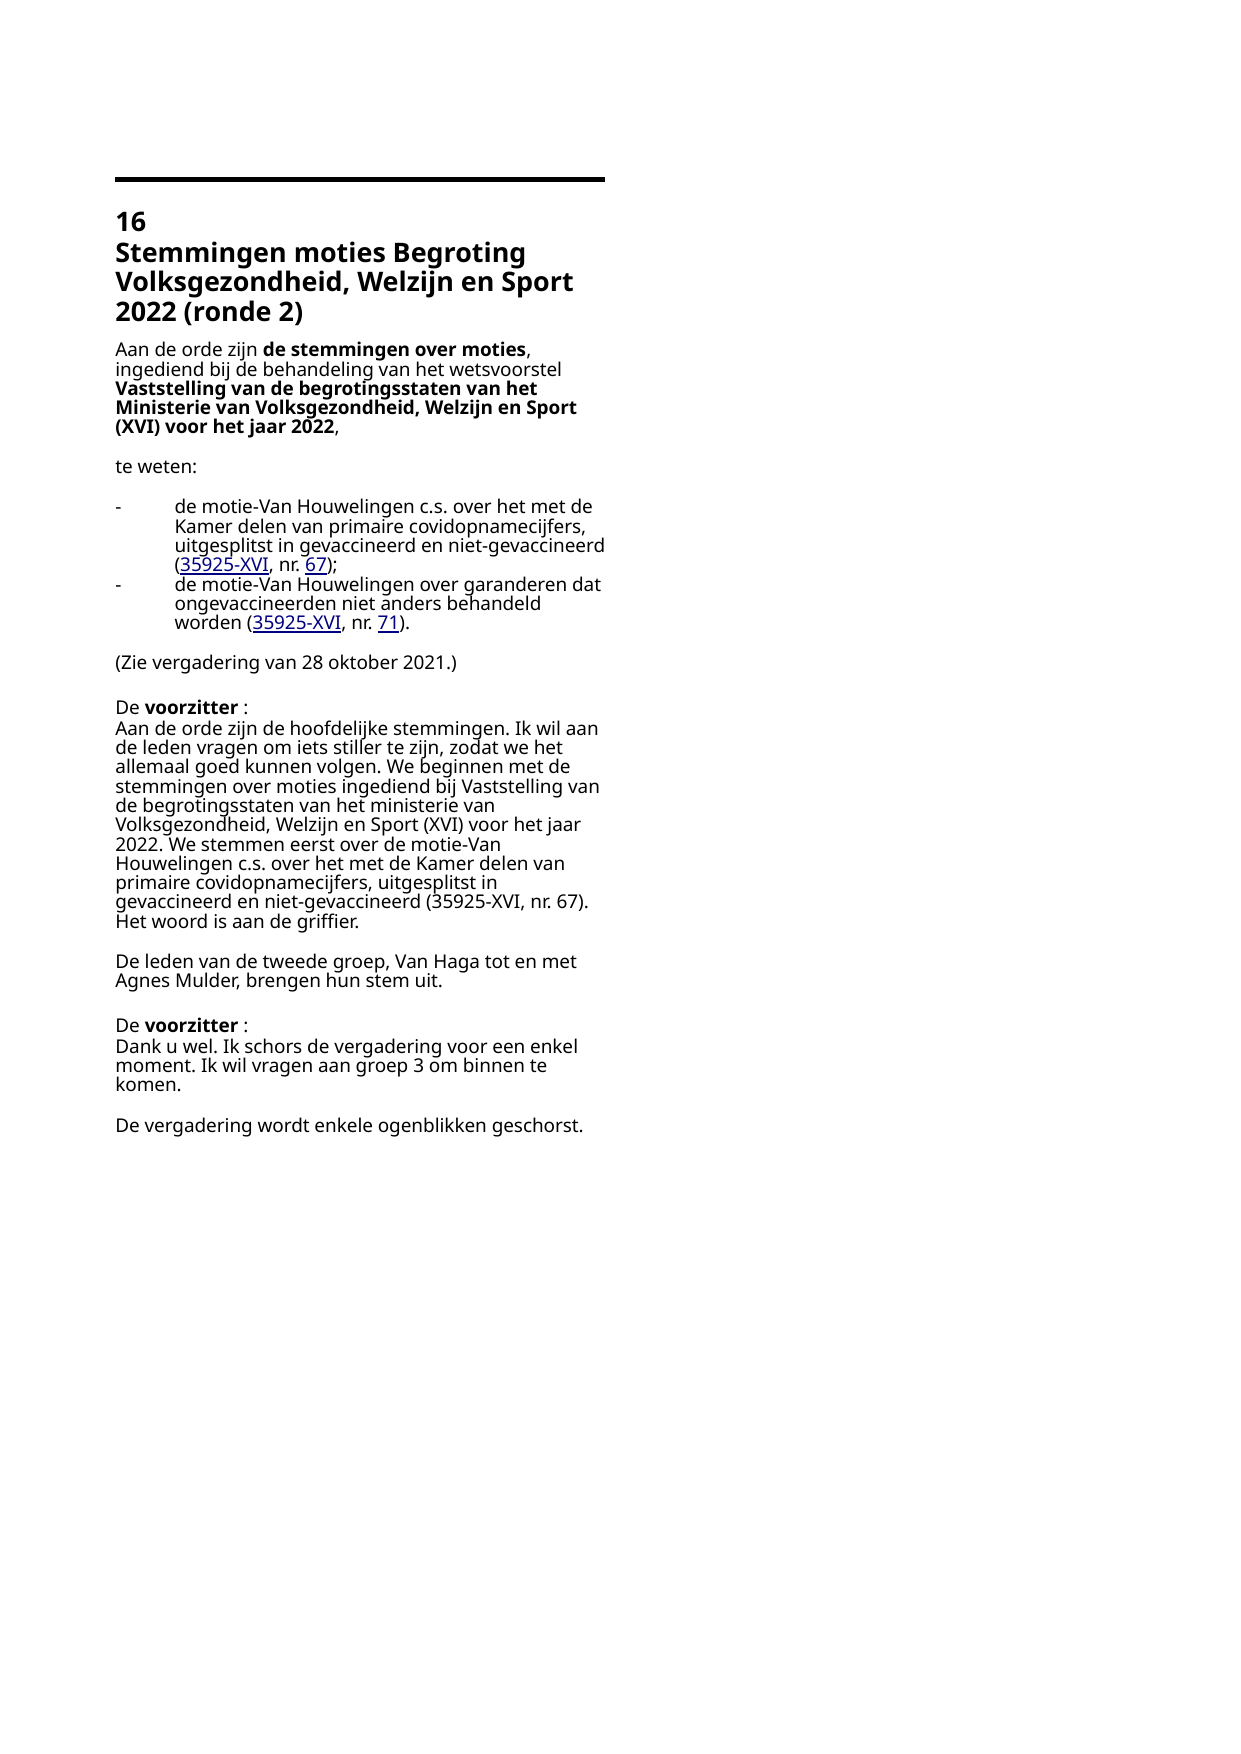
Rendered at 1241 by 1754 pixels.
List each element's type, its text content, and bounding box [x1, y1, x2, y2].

text De vergadering wordt enkele ogenblikken geschorst. [115, 1117, 605, 1136]
list de motie-Van Houwelingen c.s. over het met de Kamer delen van primaire covidopnamecijfers, uitgesplitst in gevaccineerd en niet-gevaccineerd (35925-XVI, nr. 67); [115, 498, 605, 576]
text De leden van de tweede groep, Van Haga tot en met Agnes Mulder, brengen hun stem uit. [115, 953, 605, 991]
text te weten: [115, 458, 605, 478]
text Stemmingen moties Begroting Volksgezondheid, Welzijn en Sport 2022 (ronde 2) [115, 239, 605, 341]
text 16 [115, 203, 605, 239]
text Dank u wel. Ik schors de vergadering voor een enkel moment. Ik wil vragen aan groep 3 om binnen te komen. [115, 1038, 605, 1096]
text Aan de orde zijn de hoofdelijke stemmingen. Ik wil aan de leden vragen om iets stiller te zijn, zodat we het allemaal goed kunnen volgen. We beginnen met de stemmingen over moties ingediend bij Vaststelling van de begrotingsstaten van het ministerie van Volksgezondheid, Welzijn en Sport (XVI) voor het jaar 2022. We stemmen eerst over de motie-Van Houwelingen c.s. over het met de Kamer delen van primaire covidopnamecijfers, uitgesplitst in gevaccineerd en niet-gevaccineerd (35925-XVI, nr. 67). Het woord is aan de griffier. [115, 720, 605, 932]
text De voorzitter : [115, 1012, 605, 1038]
text Aan de orde zijn de stemmingen over moties, ingediend bij de behandeling van het wetsvoorstel Vaststelling van de begrotingsstaten van het Ministerie van Volksgezondheid, Welzijn en Sport (XVI) voor het jaar 2022, [115, 341, 605, 438]
list de motie-Van Houwelingen over garanderen dat ongevaccineerden niet anders behandeld worden (35925-XVI, nr. 71). [115, 576, 605, 633]
text De voorzitter : [115, 694, 605, 720]
text (Zie vergadering van 28 oktober 2021.) [115, 654, 605, 673]
